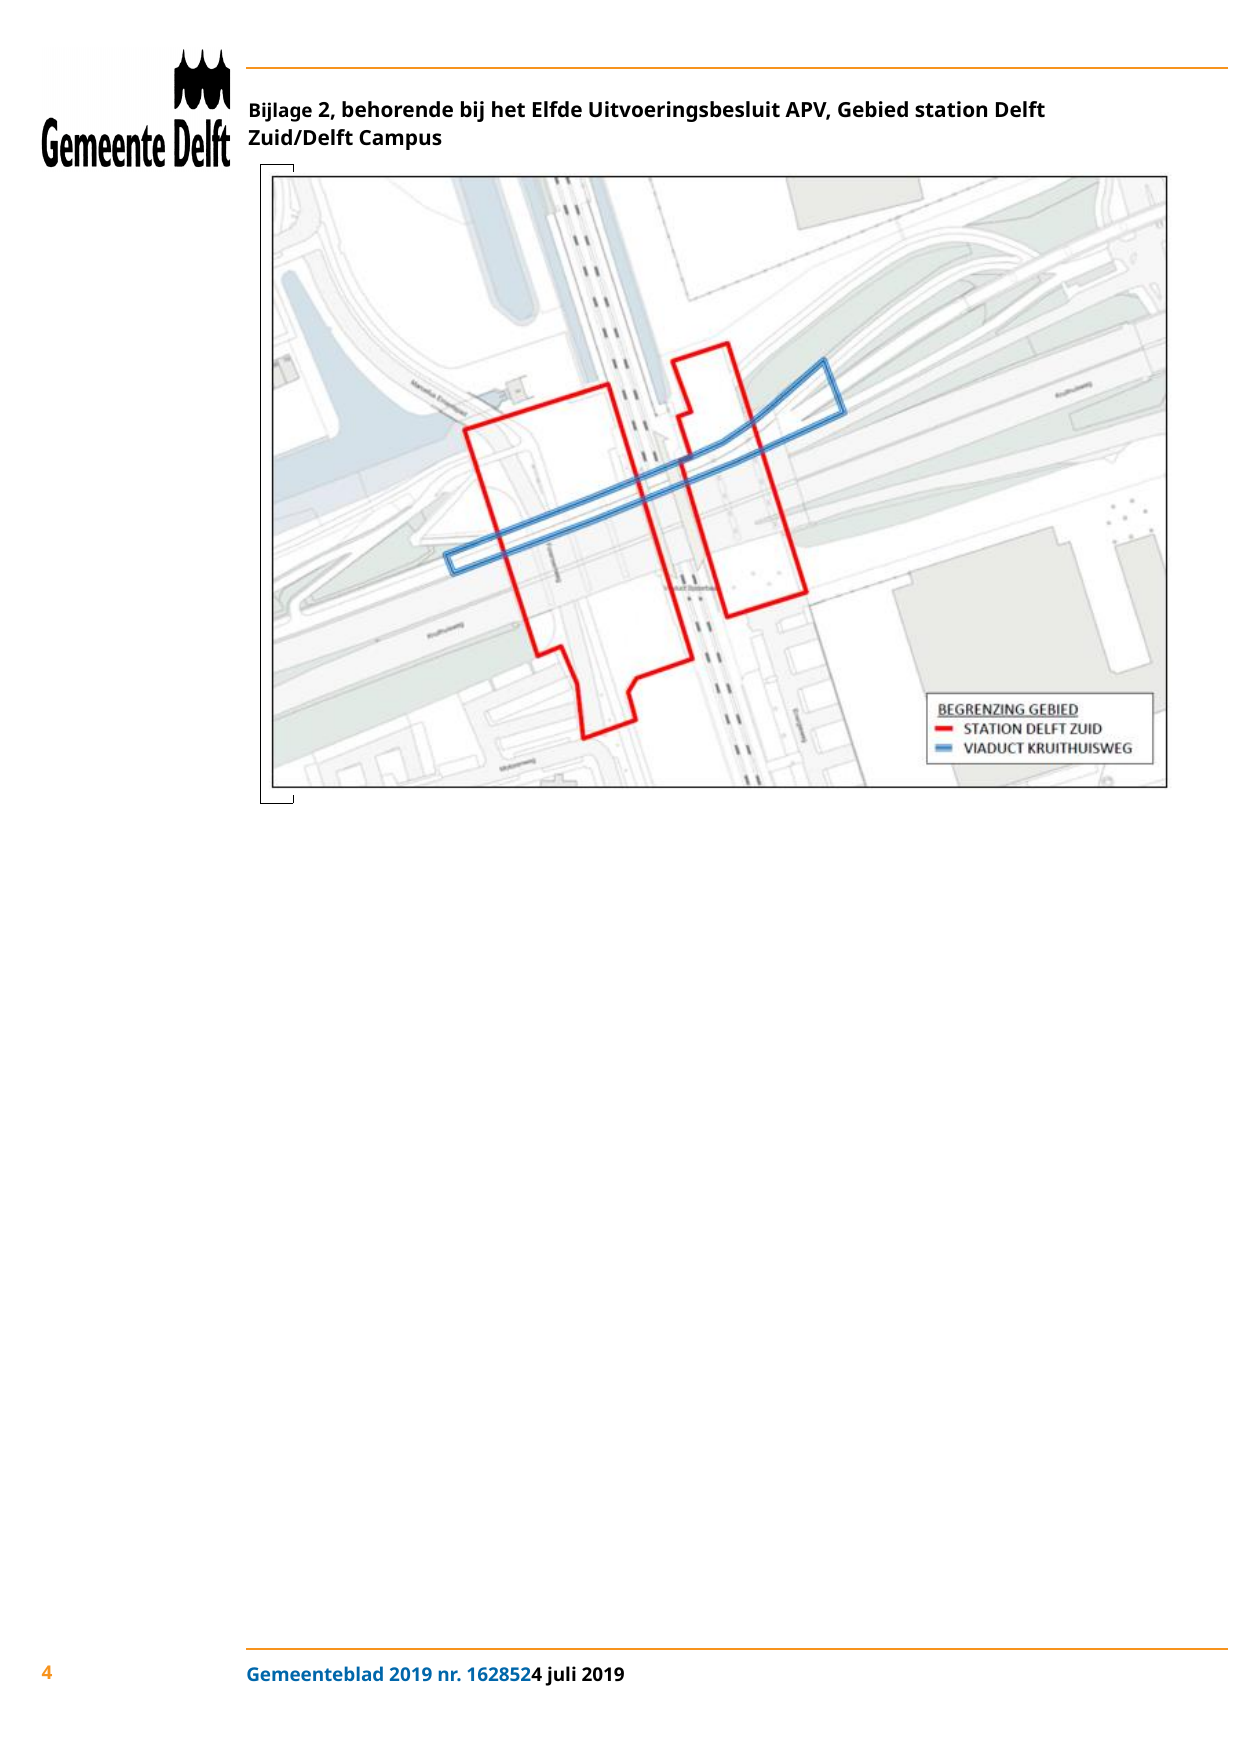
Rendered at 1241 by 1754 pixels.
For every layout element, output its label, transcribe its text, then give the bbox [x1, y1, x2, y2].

picture [268, 172, 1173, 795]
text Bijlage 2, behorende bij het Elfde Uitvoeringsbesluit APV, Gebied station Delft Zuid/Delft Campus [248, 95, 1152, 152]
picture [41, 47, 231, 172]
